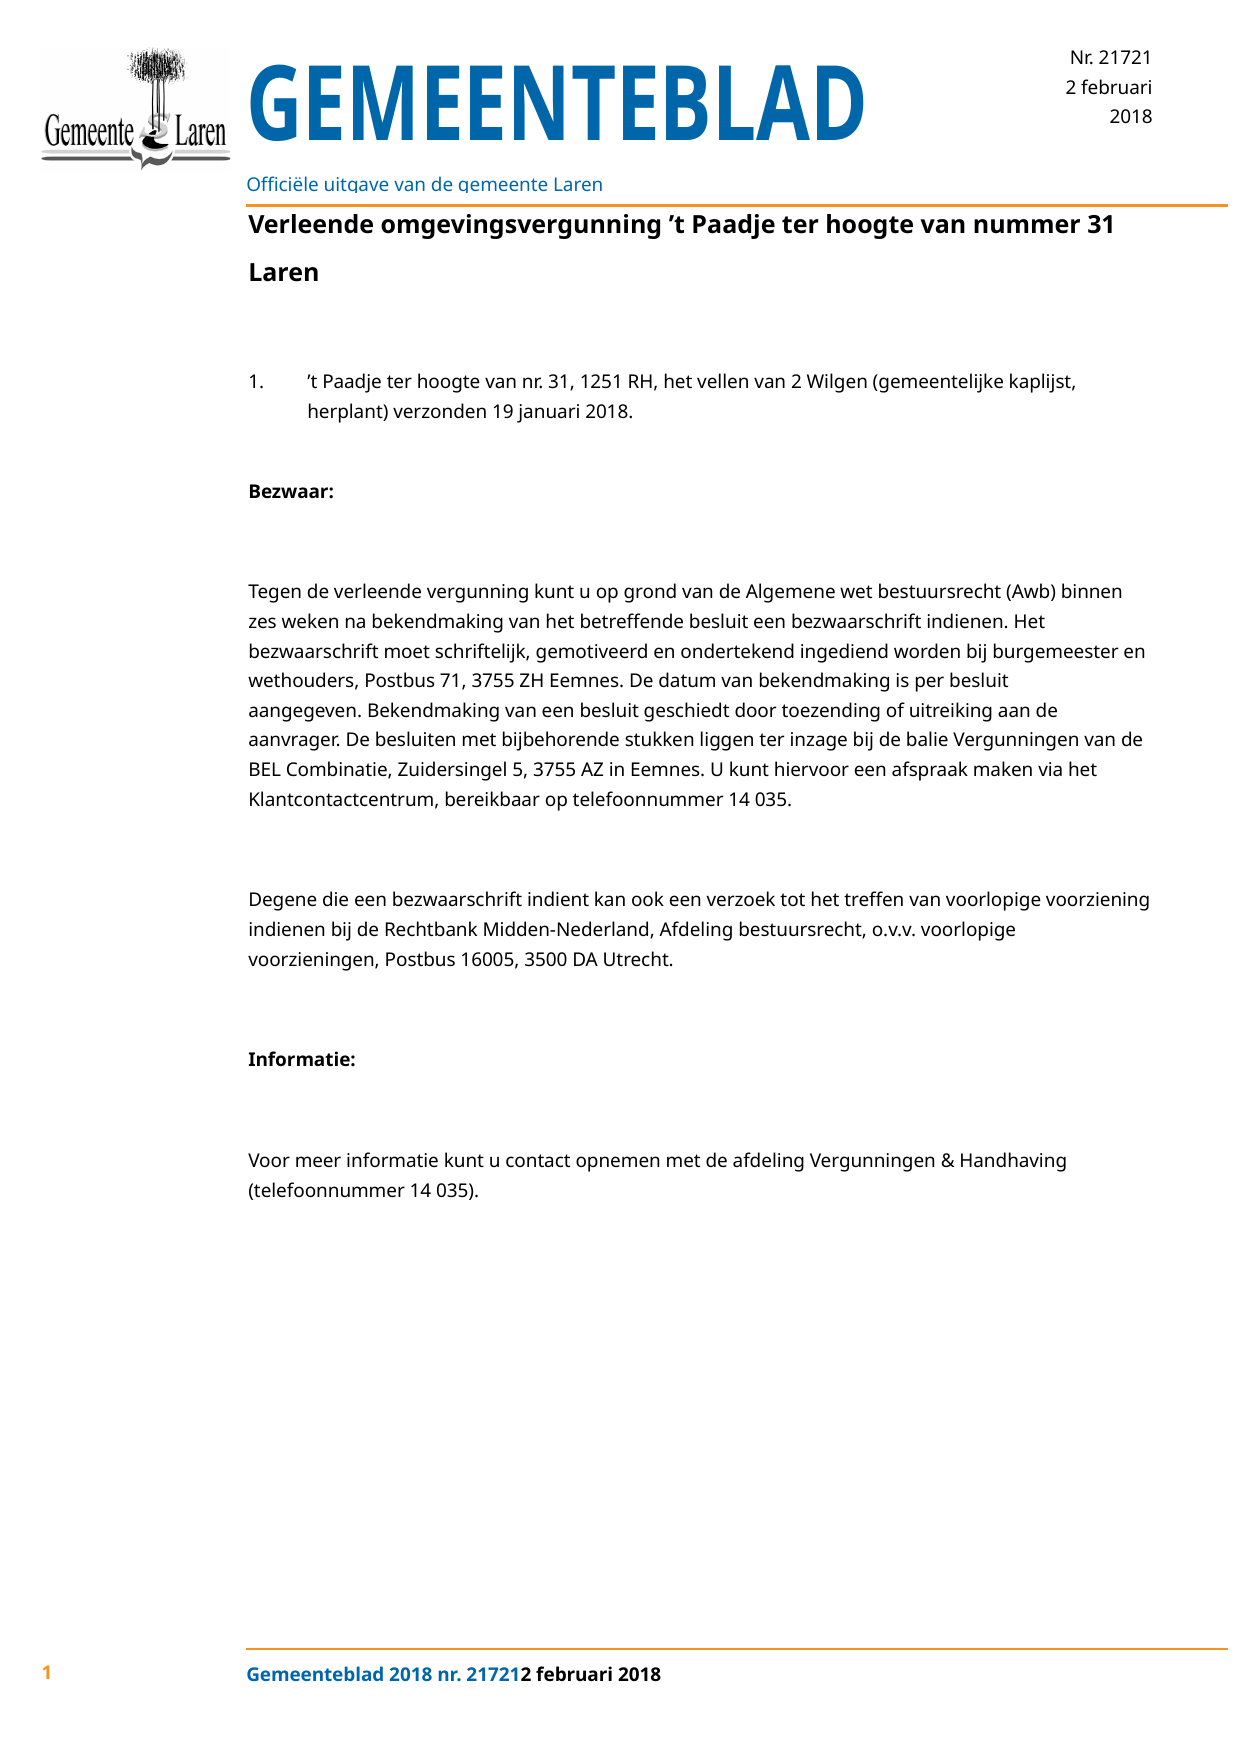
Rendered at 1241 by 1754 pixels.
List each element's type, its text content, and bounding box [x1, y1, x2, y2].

text Bezwaar: [248, 478, 1152, 504]
text Tegen de verleende vergunning kunt u op grond van de Algemene wet bestuursrecht (Awb) binnen zes weken na bekendmaking van het betreffende besluit een bezwaarschrift indienen. Het bezwaarschrift moet schriftelijk, gemotiveerd en ondertekend ingediend worden bij burgemeester en wethouders, Postbus 71, 3755 ZH Eemnes. De datum van bekendmaking is per besluit aangegeven. Bekendmaking van een besluit geschiedt door toezending of uitreiking aan de aanvrager. De besluiten met bijbehorende stukken liggen ter inzage bij de balie Vergunningen van de BEL Combinatie, Zuidersingel 5, 3755 AZ in Eemnes. U kunt hiervoor een afspraak maken via het Klantcontactcentrum, bereikbaar op telefoonnummer 14 035. [248, 579, 1152, 812]
list ’t Paadje ter hoogte van nr. 31, 1251 RH, het vellen van 2 Wilgen (gemeentelijke kaplijst, herplant) verzonden 19 januari 2018. [248, 368, 1152, 424]
text Voor meer informatie kunt u contact opnemen met de afdeling Vergunningen & Handhaving (telefoonnummer 14 035). [248, 1147, 1152, 1203]
picture [41, 47, 231, 172]
text Degene die een bezwaarschrift indient kan ook een verzoek tot het treffen van voorlopige voorziening indienen bij de Rechtbank Midden-Nederland, Afdeling bestuursrecht, o.v.v. voorlopige voorzieningen, Postbus 16005, 3500 DA Utrecht. [248, 887, 1152, 972]
text Informatie: [248, 1047, 1152, 1072]
text Verleende omgevingsvergunning ’t Paadje ter hoogte van nummer 31 Laren [248, 207, 1152, 288]
